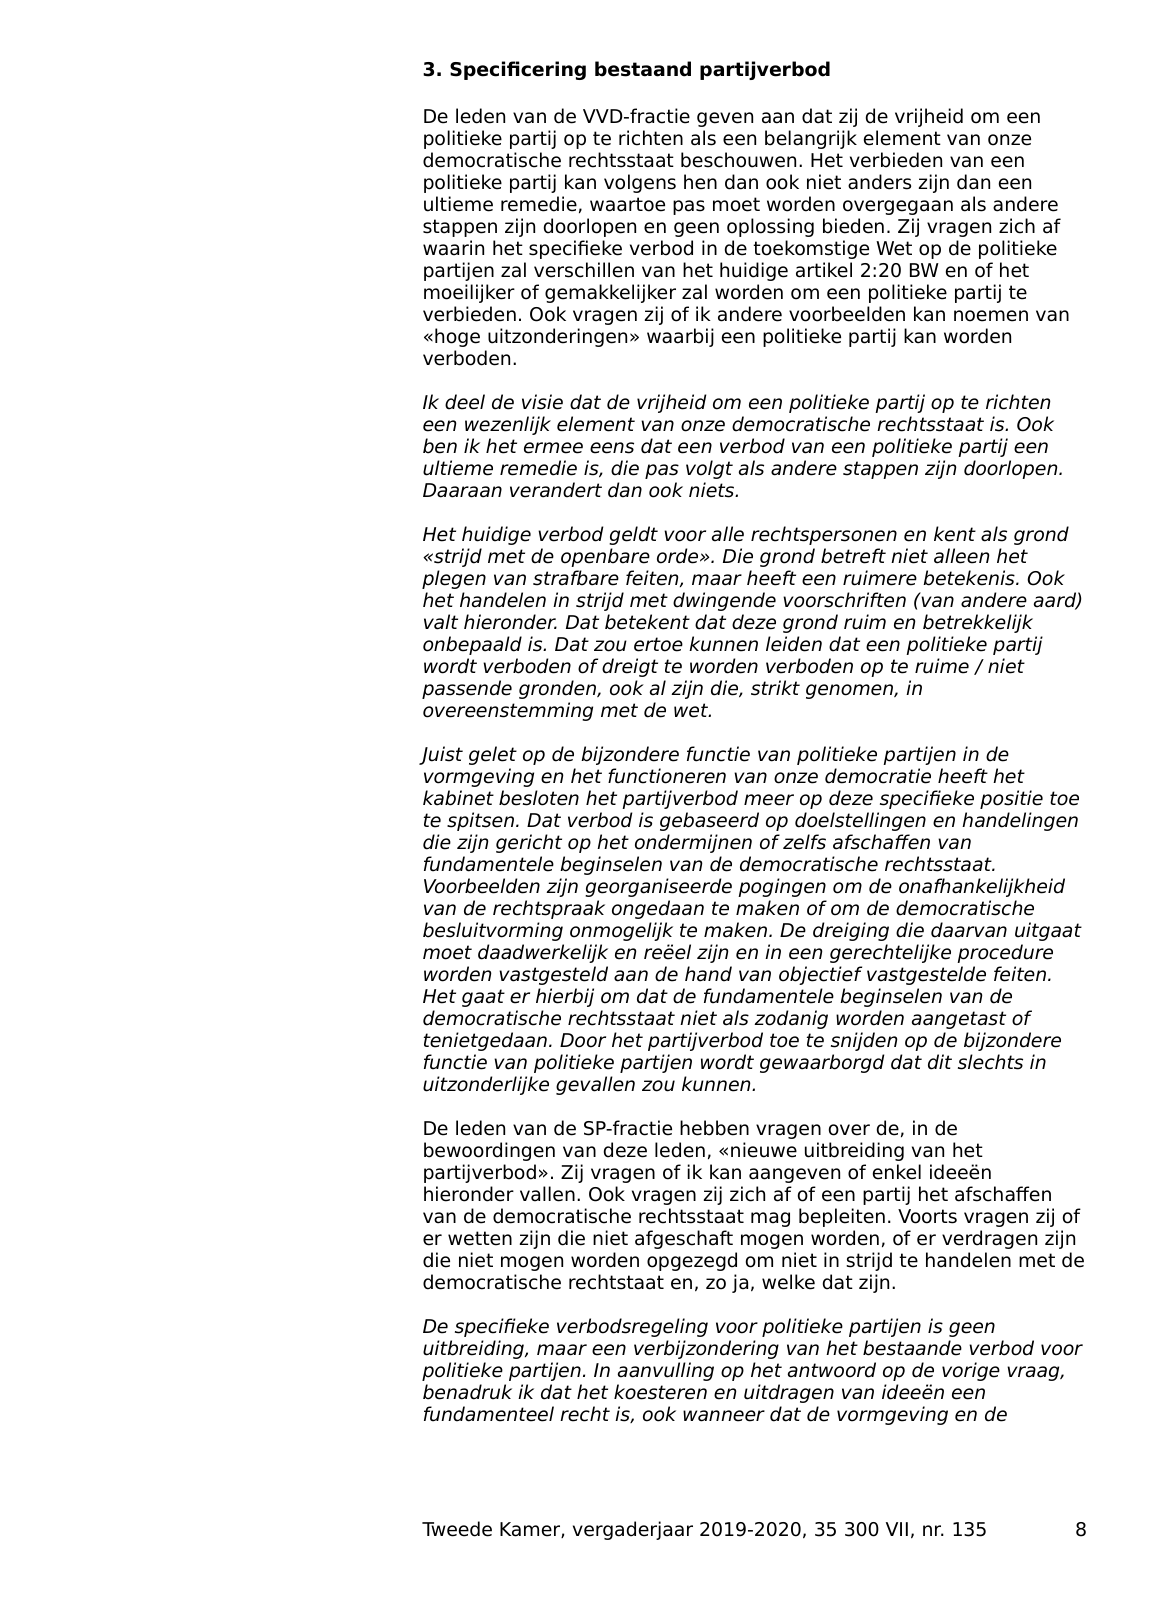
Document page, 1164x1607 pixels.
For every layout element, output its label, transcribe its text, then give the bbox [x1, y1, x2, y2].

text De specifieke verbodsregeling voor politieke partijen is geen uitbreiding, maar een verbijzondering van het bestaande verbod voor politieke partijen. In aanvulling op het antwoord op de vorige vraag, benadruk ik dat het koesteren en uitdragen van ideeën een fundamenteel recht is, ook wanneer dat de vormgeving en de [422, 1316, 1087, 1426]
subtitle 3. Specificering bestaand partijverbod [422, 59, 1087, 81]
text Ik deel de visie dat de vrijheid om een politieke partij op te richten een wezenlijk element van onze democratische rechtsstaat is. Ook ben ik het ermee eens dat een verbod van een politieke partij een ultieme remedie is, die pas volgt als andere stappen zijn doorlopen. Daaraan verandert dan ook niets. [422, 392, 1087, 502]
text Juist gelet op de bijzondere functie van politieke partijen in de vormgeving en het functioneren van onze democratie heeft het kabinet besloten het partijverbod meer op deze specifieke positie toe te spitsen. Dat verbod is gebaseerd op doelstellingen en handelingen die zijn gericht op het ondermijnen of zelfs afschaffen van fundamentele beginselen van de democratische rechtsstaat. Voorbeelden zijn georganiseerde pogingen om de onafhankelijkheid van de rechtspraak ongedaan te maken of om de democratische besluitvorming onmogelijk te maken. De dreiging die daarvan uitgaat moet daadwerkelijk en reëel zijn en in een gerechtelijke procedure worden vastgesteld aan de hand van objectief vastgestelde feiten. Het gaat er hierbij om dat de fundamentele beginselen van de democratische rechtsstaat niet als zodanig worden aangetast of tenietgedaan. Door het partijverbod toe te snijden op de bijzondere functie van politieke partijen wordt gewaarborgd dat dit slechts in uitzonderlijke gevallen zou kunnen. [422, 744, 1087, 1096]
text De leden van de SP-fractie hebben vragen over de, in de bewoordingen van deze leden, «nieuwe uitbreiding van het partijverbod». Zij vragen of ik kan aangeven of enkel ideeën hieronder vallen. Ook vragen zij zich af of een partij het afschaffen van de democratische rechtsstaat mag bepleiten. Voorts vragen zij of er wetten zijn die niet afgeschaft mogen worden, of er verdragen zijn die niet mogen worden opgezegd om niet in strijd te handelen met de democratische rechtstaat en, zo ja, welke dat zijn. [422, 1118, 1087, 1294]
text De leden van de VVD-fractie geven aan dat zij de vrijheid om een politieke partij op te richten als een belangrijk element van onze democratische rechtsstaat beschouwen. Het verbieden van een politieke partij kan volgens hen dan ook niet anders zijn dan een ultieme remedie, waartoe pas moet worden overgegaan als andere stappen zijn doorlopen en geen oplossing bieden. Zij vragen zich af waarin het specifieke verbod in de toekomstige Wet op de politieke partijen zal verschillen van het huidige artikel 2:20 BW en of het moeilijker of gemakkelijker zal worden om een politieke partij te verbieden. Ook vragen zij of ik andere voorbeelden kan noemen van «hoge uitzonderingen» waarbij een politieke partij kan worden verboden. [422, 106, 1087, 370]
text Het huidige verbod geldt voor alle rechtspersonen en kent als grond «strijd met de openbare orde». Die grond betreft niet alleen het plegen van strafbare feiten, maar heeft een ruimere betekenis. Ook het handelen in strijd met dwingende voorschriften (van andere aard) valt hieronder. Dat betekent dat deze grond ruim en betrekkelijk onbepaald is. Dat zou ertoe kunnen leiden dat een politieke partij wordt verboden of dreigt te worden verboden op te ruime / niet passende gronden, ook al zijn die, strikt genomen, in overeenstemming met de wet. [422, 524, 1087, 722]
